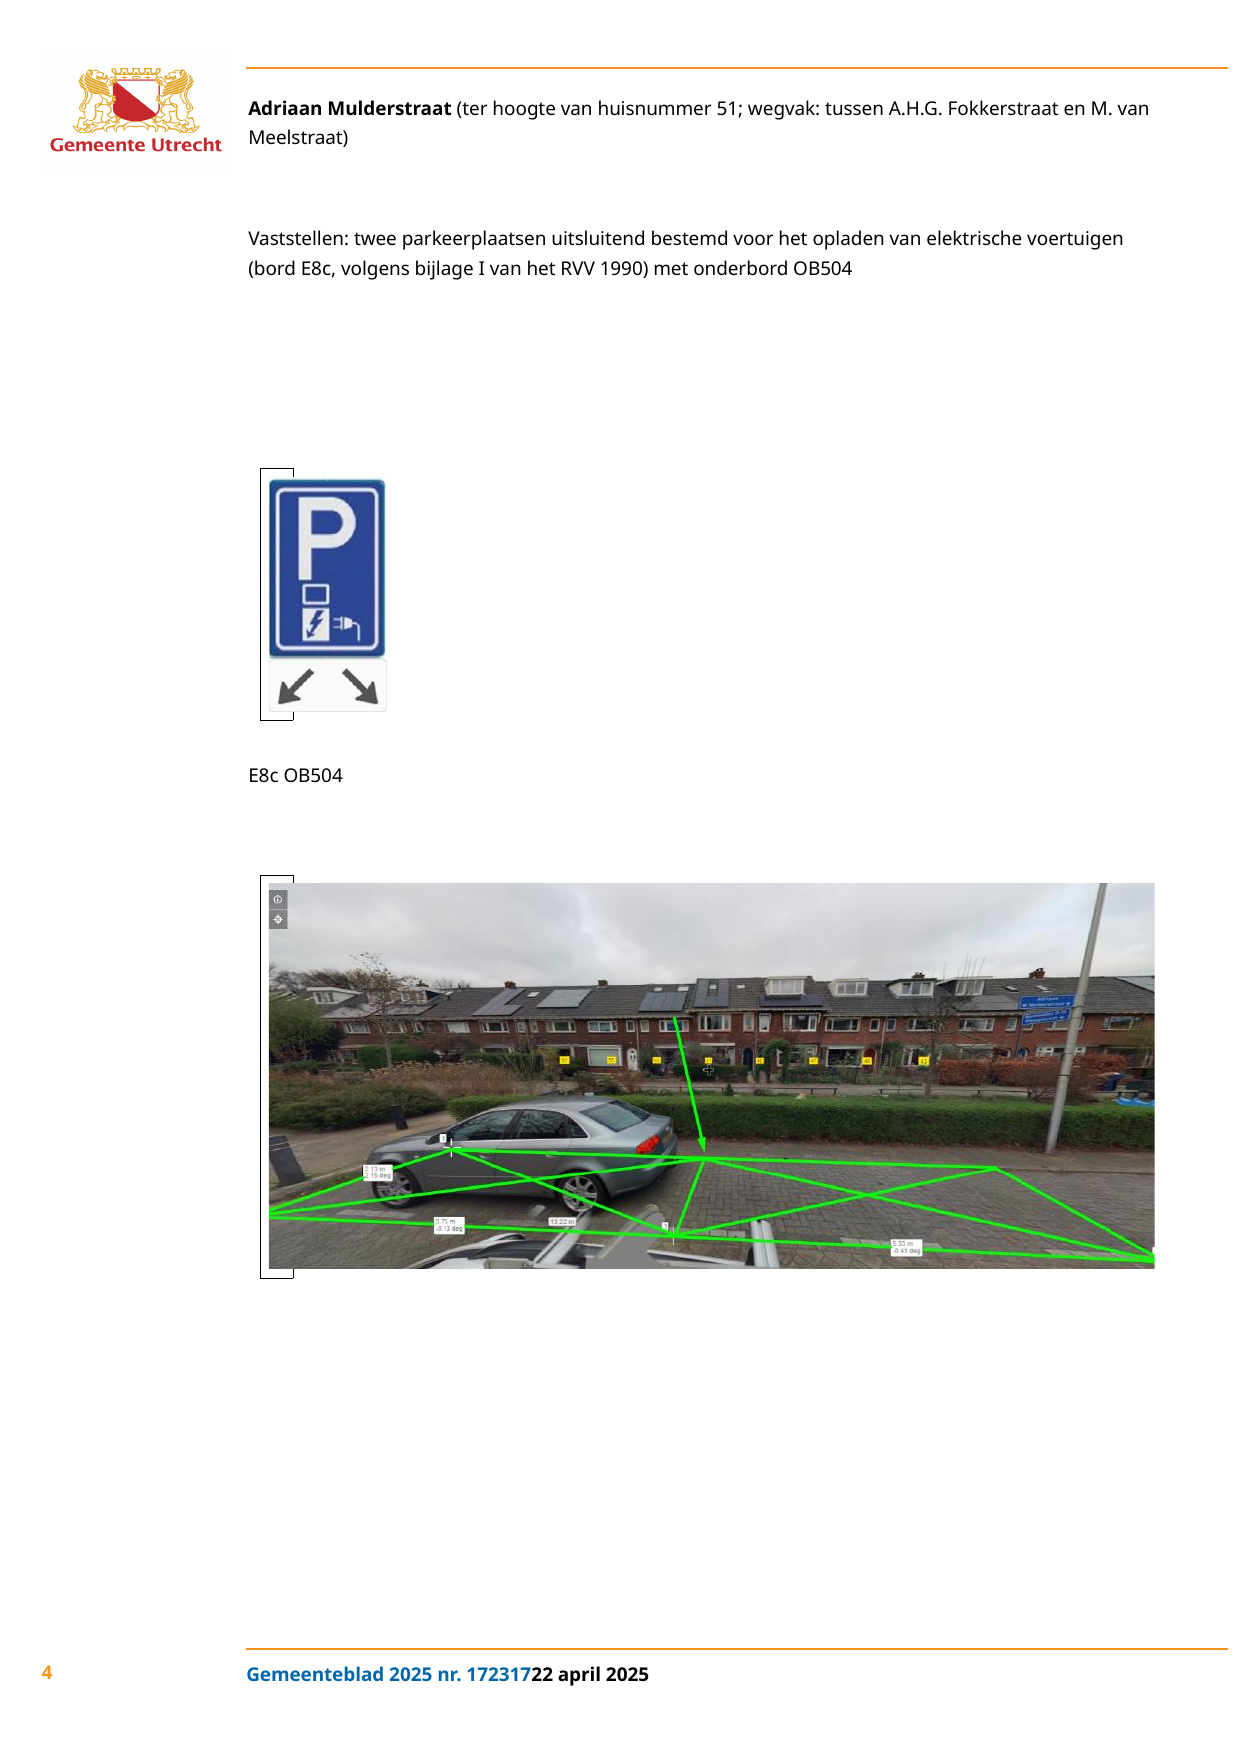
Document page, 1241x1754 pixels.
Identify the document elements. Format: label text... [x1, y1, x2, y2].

text Vaststellen: twee parkeerplaatsen uitsluitend bestemd voor het opladen van elektrische voertuigen (bord E8c, volgens bijlage I van het RVV 1990) met onderbord OB504 [248, 225, 1152, 281]
text Adriaan Mulderstraat (ter hoogte van huisnummer 51; wegvak: tussen A.H.G. Fokkerstraat en M. van Meelstraat) [248, 95, 1152, 150]
picture [41, 47, 231, 172]
text E8c OB504 [248, 762, 1152, 788]
picture [268, 883, 1155, 1269]
picture [268, 477, 387, 712]
